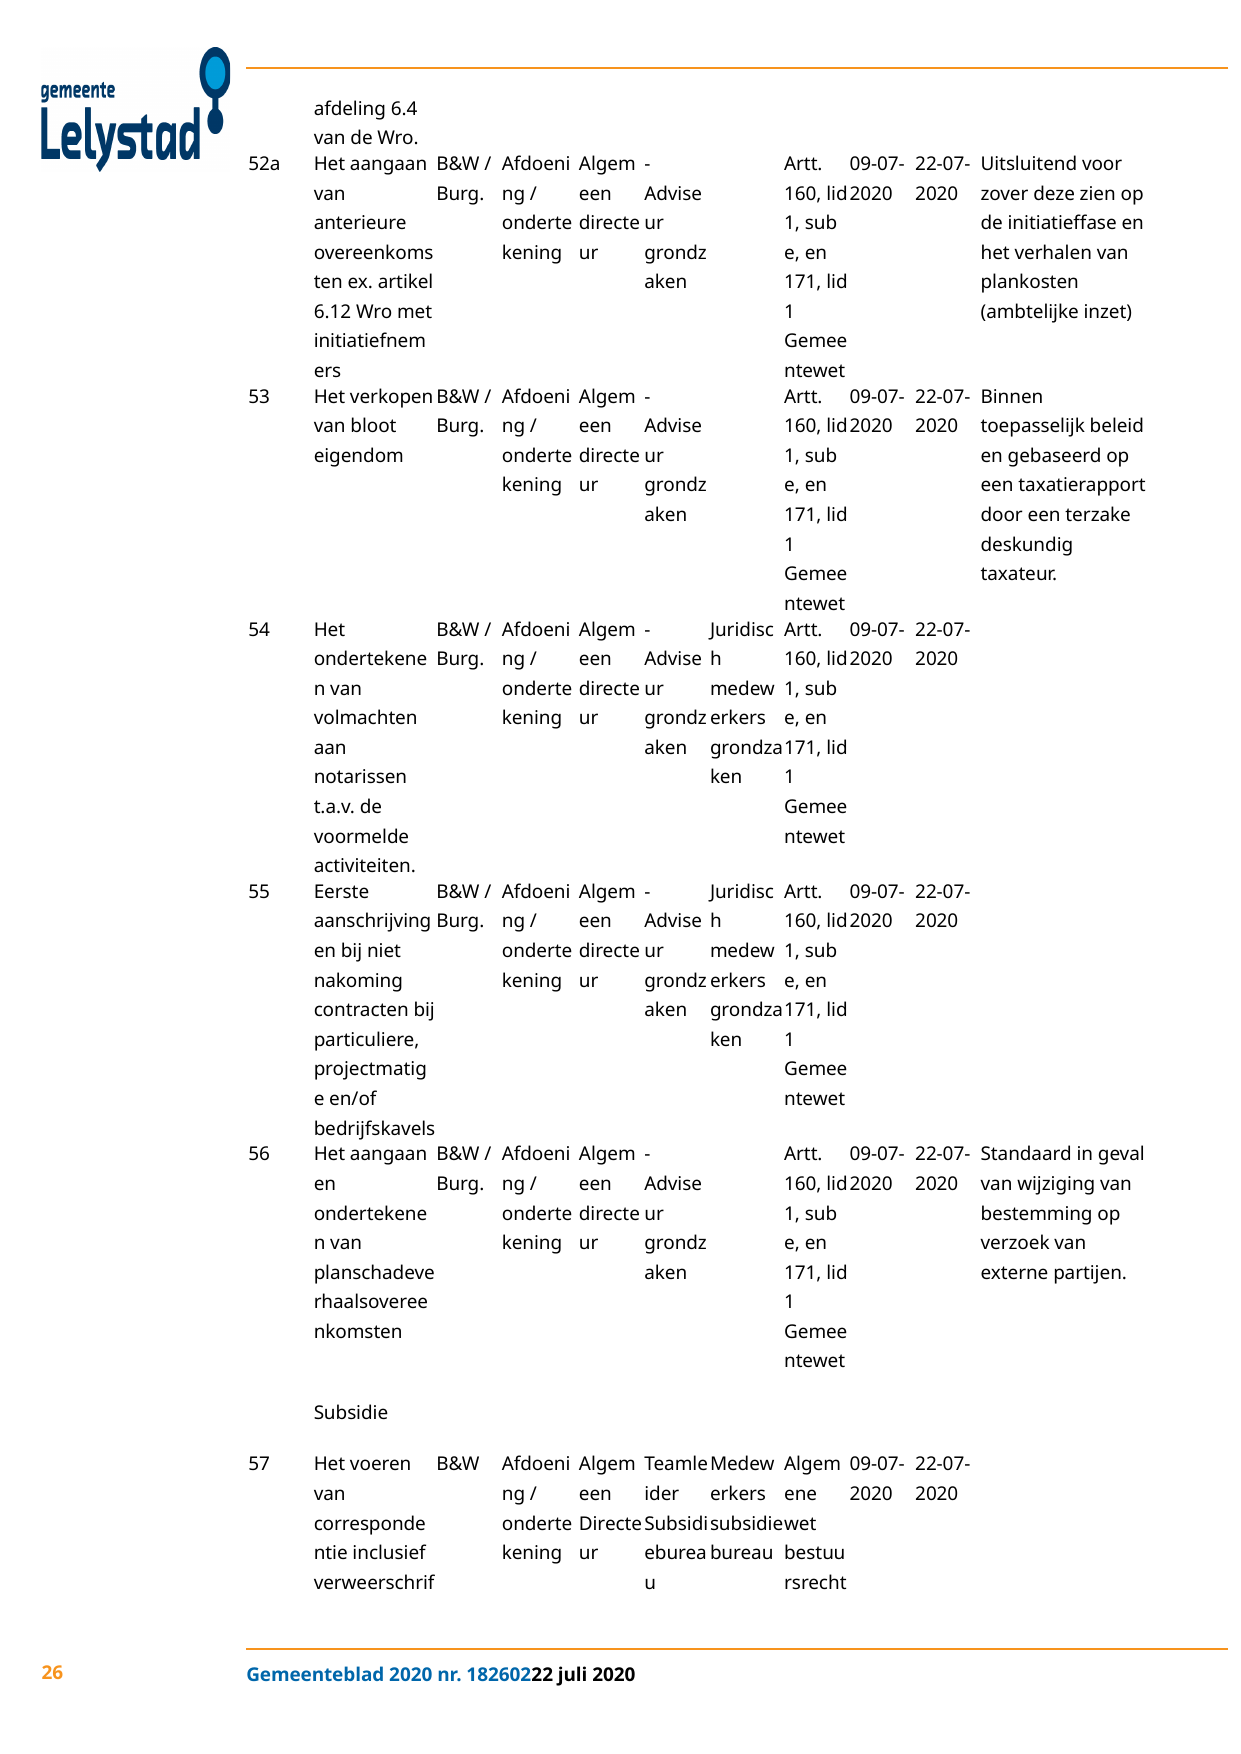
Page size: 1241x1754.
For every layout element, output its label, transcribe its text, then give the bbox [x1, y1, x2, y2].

table_cell 22-07-2020 [915, 150, 980, 383]
table_cell [980, 1425, 1152, 1451]
table_cell [579, 1373, 644, 1399]
table_cell 22-07-2020 [915, 383, 980, 616]
table_cell 56 [248, 1141, 313, 1373]
table_cell [436, 1399, 502, 1425]
table_cell [314, 1425, 436, 1451]
table_cell Uitsluitend voor zover deze zien op de initiatieffase en het verhalen van plankosten (ambtelijke inzet) [980, 150, 1152, 383]
table_cell [436, 1425, 502, 1451]
table_cell B&W / Burg. [436, 383, 502, 616]
table_cell 09-07-2020 [849, 878, 915, 1141]
table_cell Algemeen directeur [579, 616, 644, 878]
table_cell [915, 1373, 980, 1399]
table_cell Juridisch medewerkers grondzaken [710, 878, 784, 1141]
table_cell 22-07-2020 [915, 1141, 980, 1373]
table_cell [644, 95, 710, 150]
table_cell [849, 1425, 915, 1451]
table_cell [980, 616, 1152, 878]
table_cell [502, 1399, 579, 1425]
table_cell [980, 878, 1152, 1141]
table_cell [502, 95, 579, 150]
table_cell Algemene wet bestuursrecht [784, 1451, 849, 1594]
table_cell [849, 1399, 915, 1425]
table_cell B&W / Burg. [436, 878, 502, 1141]
table_cell [915, 1399, 980, 1425]
picture [41, 47, 231, 172]
table_cell [710, 1141, 784, 1373]
table_cell [248, 95, 313, 150]
table_cell 09-07-2020 [849, 1141, 915, 1373]
table_cell Algemeen directeur [579, 1141, 644, 1373]
table_cell Algemeen directeur [579, 383, 644, 616]
table_cell Afdoening / ondertekening [502, 878, 579, 1141]
table_cell Afdoening / ondertekening [502, 150, 579, 383]
table_cell - Adviseur grondzaken [644, 1141, 710, 1373]
table_cell [644, 1373, 710, 1399]
table_cell [436, 1373, 502, 1399]
table_cell [644, 1399, 710, 1425]
table_cell Artt. 160, lid 1, sub e, en 171, lid 1 Gemeentewet [784, 878, 849, 1141]
table_cell afdeling 6.4 van de Wro. [314, 95, 436, 150]
table_cell [980, 1399, 1152, 1425]
table_cell Afdoening / ondertekening [502, 616, 579, 878]
table_cell B&W / Burg. [436, 616, 502, 878]
table_cell [915, 95, 980, 150]
table_cell [314, 1373, 436, 1399]
table_cell [579, 95, 644, 150]
table_cell [710, 383, 784, 616]
table_cell Medewerkers subsidiebureau [710, 1451, 784, 1594]
table_cell [710, 95, 784, 150]
table_cell Het aangaan van anterieure overeenkomsten ex. artikel 6.12 Wro met initiatiefnemers [314, 150, 436, 383]
table_cell B&W / Burg. [436, 150, 502, 383]
table_cell 09-07-2020 [849, 383, 915, 616]
table_cell [710, 1399, 784, 1425]
table_cell [784, 1425, 849, 1451]
table_cell Juridisch medewerkers grondzaken [710, 616, 784, 878]
table_cell Standaard in geval van wijziging van bestemming op verzoek van externe partijen. [980, 1141, 1152, 1373]
table_cell 22-07-2020 [915, 878, 980, 1141]
table_cell Eerste aanschrijvingen bij niet nakoming contracten bij particuliere, projectmatige en/of bedrijfskavels [314, 878, 436, 1141]
table_cell [784, 95, 849, 150]
table_cell Algemeen directeur [579, 150, 644, 383]
table_cell [502, 1373, 579, 1399]
table_cell [579, 1425, 644, 1451]
table_cell Algemeen Directeur [579, 1451, 644, 1594]
table_cell - Adviseur grondzaken [644, 383, 710, 616]
table_cell 09-07-2020 [849, 150, 915, 383]
table_cell [710, 1373, 784, 1399]
table_cell Het ondertekenen van volmachten aan notarissen t.a.v. de voormelde activiteiten. [314, 616, 436, 878]
table_cell [784, 1373, 849, 1399]
table_cell [710, 1425, 784, 1451]
table_cell [248, 1373, 313, 1399]
table_cell 09-07-2020 [849, 616, 915, 878]
table_cell 54 [248, 616, 313, 878]
table_cell Afdoening / ondertekening [502, 1451, 579, 1594]
table_cell B&W / Burg. [436, 1141, 502, 1373]
table_cell [915, 1425, 980, 1451]
table_cell [784, 1399, 849, 1425]
table_cell [849, 95, 915, 150]
table_cell Algemeen directeur [579, 878, 644, 1141]
table_cell 52a [248, 150, 313, 383]
table_cell 09-07-2020 [849, 1451, 915, 1594]
table_cell Artt. 160, lid 1, sub e, en 171, lid 1 Gemeentewet [784, 383, 849, 616]
table_cell [248, 1399, 313, 1425]
table_cell Het voeren van correspondentie inclusief verweerschrif [314, 1451, 436, 1594]
table_cell - Adviseur grondzaken [644, 878, 710, 1141]
table_cell - Adviseur grondzaken [644, 150, 710, 383]
table_cell Artt. 160, lid 1, sub e, en 171, lid 1 Gemeentewet [784, 616, 849, 878]
table_cell [849, 1373, 915, 1399]
table_cell Afdoening / ondertekening [502, 1141, 579, 1373]
table_cell [980, 1451, 1152, 1594]
table_cell Het verkopen van bloot eigendom [314, 383, 436, 616]
table_cell Binnen toepasselijk beleid en gebaseerd op een taxatierapport door een terzake deskundig taxateur. [980, 383, 1152, 616]
table_cell Artt. 160, lid 1, sub e, en 171, lid 1 Gemeentewet [784, 150, 849, 383]
table_cell 22-07-2020 [915, 616, 980, 878]
table_cell [710, 150, 784, 383]
table_cell [980, 1373, 1152, 1399]
table_cell Subsidie [314, 1399, 436, 1425]
table_cell Het aangaan en ondertekenen van planschadeverhaalsovereenkomsten [314, 1141, 436, 1373]
table_cell Teamleider Subsidiebureau [644, 1451, 710, 1594]
table_cell - Adviseur grondzaken [644, 616, 710, 878]
table_cell 53 [248, 383, 313, 616]
table_cell B&W [436, 1451, 502, 1594]
table_cell [579, 1399, 644, 1425]
table_cell [502, 1425, 579, 1451]
table_cell 57 [248, 1451, 313, 1594]
table_cell [644, 1425, 710, 1451]
table_cell 22-07-2020 [915, 1451, 980, 1594]
table_cell 55 [248, 878, 313, 1141]
table_cell Artt. 160, lid 1, sub e, en 171, lid 1 Gemeentewet [784, 1141, 849, 1373]
table_cell [248, 1425, 313, 1451]
table_cell [436, 95, 502, 150]
table_cell Afdoening / ondertekening [502, 383, 579, 616]
table_cell [980, 95, 1152, 150]
